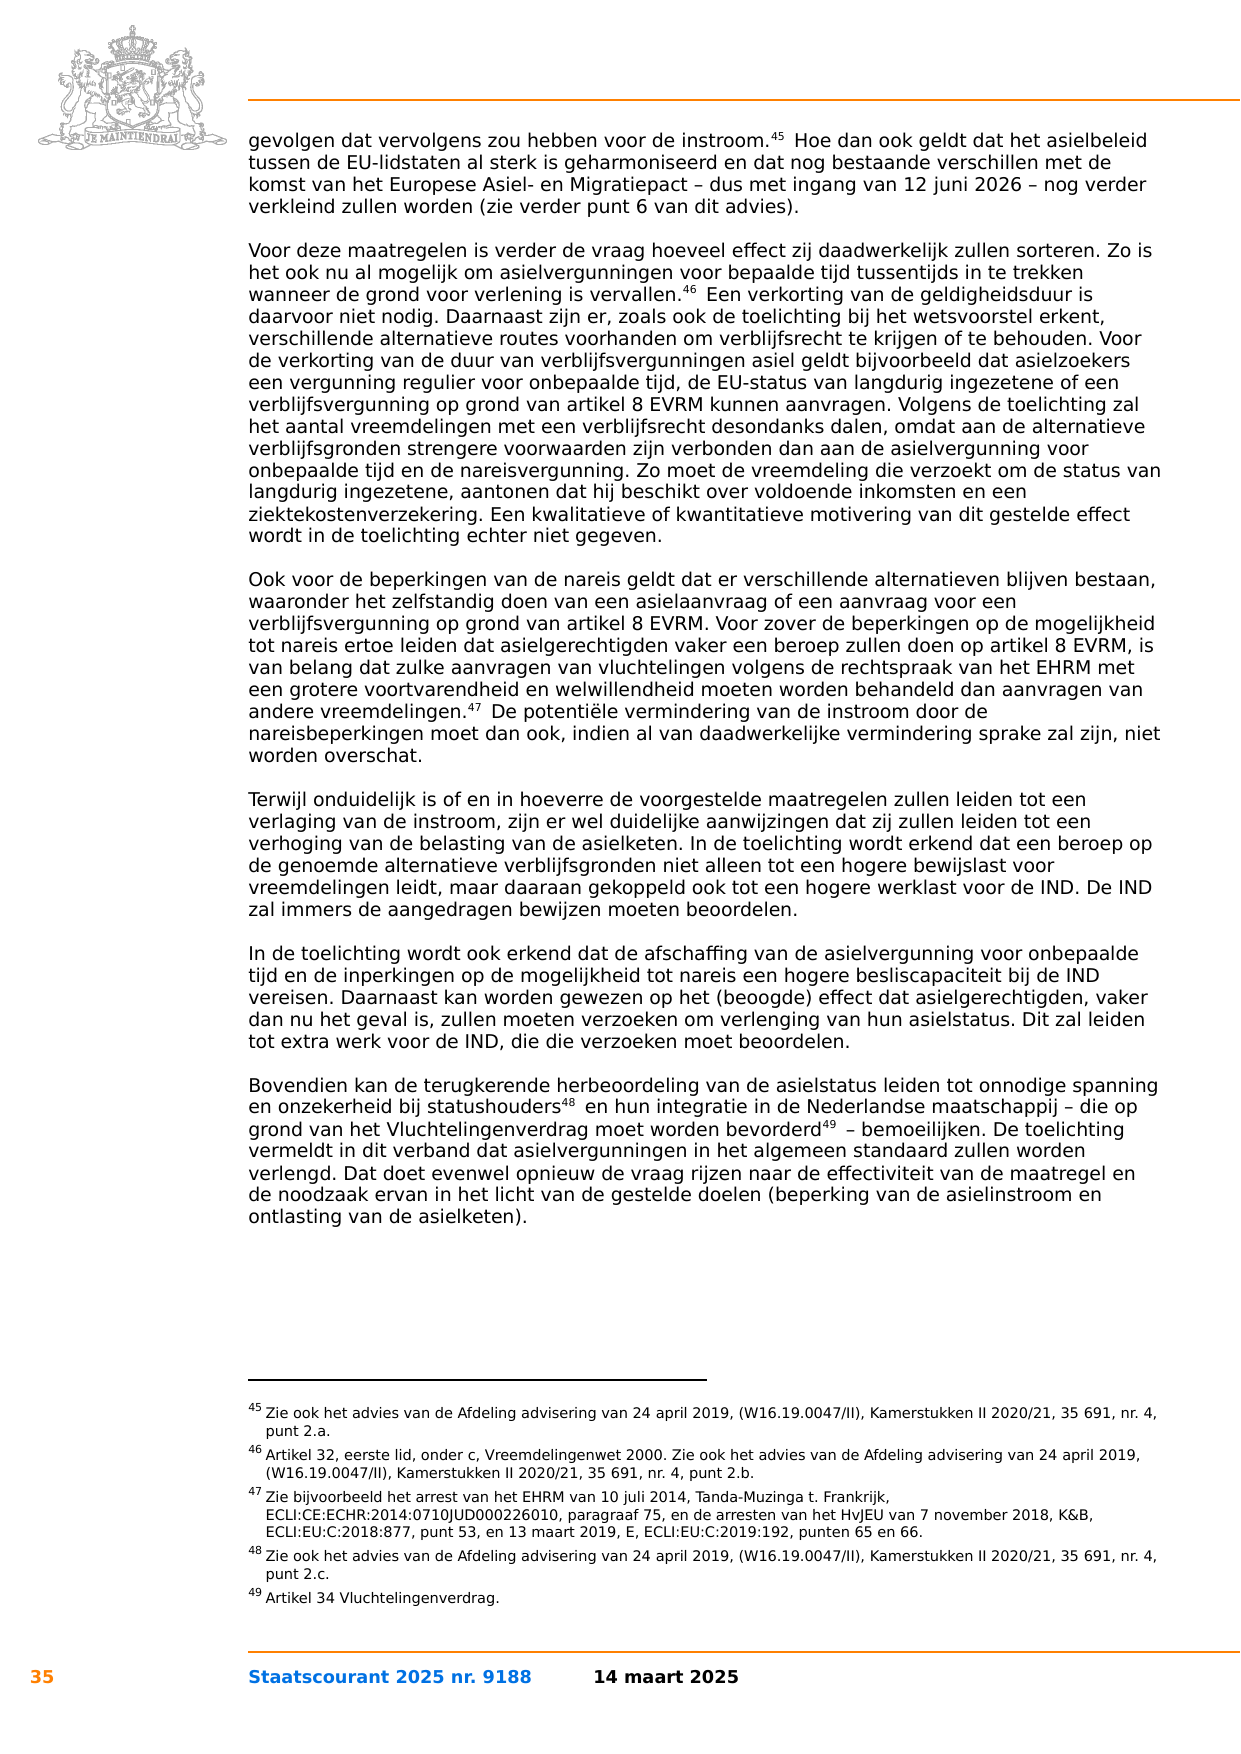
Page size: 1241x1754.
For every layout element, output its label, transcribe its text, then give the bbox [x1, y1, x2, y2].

text Ook voor de beperkingen van de nareis geldt dat er verschillende alternatieven blijven bestaan, waaronder het zelfstandig doen van een asielaanvraag of een aanvraag voor een verblijfsvergunning op grond van artikel 8 EVRM. Voor zover de beperkingen op de mogelijkheid tot nareis ertoe leiden dat asielgerechtigden vaker een beroep zullen doen op artikel 8 EVRM, is van belang dat zulke aanvragen van vluchtelingen volgens de rechtspraak van het EHRM met een grotere voortvarendheid en welwillendheid moeten worden behandeld dan aanvragen van andere vreemdelingen. De potentiële vermindering van de instroom door de nareisbeperkingen moet dan ook, indien al van daadwerkelijke vermindering sprake zal zijn, niet worden overschat. [248, 569, 1163, 767]
text Bovendien kan de terugkerende herbeoordeling van de asielstatus leiden tot onnodige spanning en onzekerheid bij statushouders en hun integratie in de Nederlandse maatschappij – die op grond van het Vluchtelingenverdrag moet worden bevorderd – bemoeilijken. De toelichting vermeldt in dit verband dat asielvergunningen in het algemeen standaard zullen worden verlengd. Dat doet evenwel opnieuw de vraag rijzen naar de effectiviteit van de maatregel en de noodzaak ervan in het licht van de gestelde doelen (beperking van de asielinstroom en ontlasting van de asielketen). [248, 1074, 1163, 1228]
text Artikel 32, eerste lid, onder c, Vreemdelingenwet 2000. Zie ook het advies van de Afdeling advisering van 24 april 2019, (W16.19.0047/II), Kamerstukken II 2020/21, 35 691, nr. 4, punt 2.b. [248, 1443, 1163, 1482]
text gevolgen dat vervolgens zou hebben voor de instroom. Hoe dan ook geldt dat het asielbeleid tussen de EU-lidstaten al sterk is geharmoniseerd en dat nog bestaande verschillen met de komst van het Europese Asiel- en Migratiepact – dus met ingang van 12 juni 2026 – nog verder verkleind zullen worden (zie verder punt 6 van dit advies). [248, 130, 1163, 218]
text Artikel 34 Vluchtelingenverdrag. [248, 1586, 1163, 1608]
text Terwijl onduidelijk is of en in hoeverre de voorgestelde maatregelen zullen leiden tot een verlaging van de instroom, zijn er wel duidelijke aanwijzingen dat zij zullen leiden tot een verhoging van de belasting van de asielketen. In de toelichting wordt erkend dat een beroep op de genoemde alternatieve verblijfsgronden niet alleen tot een hogere bewijslast voor vreemdelingen leidt, maar daaraan gekoppeld ook tot een hogere werklast voor de IND. De IND zal immers de aangedragen bewijzen moeten beoordelen. [248, 789, 1163, 921]
text In de toelichting wordt ook erkend dat de afschaffing van de asielvergunning voor onbepaalde tijd en de inperkingen op de mogelijkheid tot nareis een hogere besliscapaciteit bij de IND vereisen. Daarnaast kan worden gewezen op het (beoogde) effect dat asielgerechtigden, vaker dan nu het geval is, zullen moeten verzoeken om verlenging van hun asielstatus. Dit zal leiden tot extra werk voor de IND, die die verzoeken moet beoordelen. [248, 943, 1163, 1053]
text Zie bijvoorbeeld het arrest van het EHRM van 10 juli 2014, Tanda-Muzinga t. Frankrijk, ECLI:CE:ECHR:2014:0710JUD000226010, paragraaf 75, en de arresten van het HvJEU van 7 november 2018, K&B, ECLI:EU:C:2018:877, punt 53, en 13 maart 2019, E, ECLI:EU:C:2019:192, punten 65 en 66. [248, 1485, 1163, 1541]
picture [38, 25, 227, 150]
text Zie ook het advies van de Afdeling advisering van 24 april 2019, (W16.19.0047/II), Kamerstukken II 2020/21, 35 691, nr. 4, punt 2.a. [248, 1401, 1163, 1440]
text Zie ook het advies van de Afdeling advisering van 24 april 2019, (W16.19.0047/II), Kamerstukken II 2020/21, 35 691, nr. 4, punt 2.c. [248, 1544, 1163, 1583]
text Voor deze maatregelen is verder de vraag hoeveel effect zij daadwerkelijk zullen sorteren. Zo is het ook nu al mogelijk om asielvergunningen voor bepaalde tijd tussentijds in te trekken wanneer de grond voor verlening is vervallen. Een verkorting van de geldigheidsduur is daarvoor niet nodig. Daarnaast zijn er, zoals ook de toelichting bij het wetsvoorstel erkent, verschillende alternatieve routes voorhanden om verblijfsrecht te krijgen of te behouden. Voor de verkorting van de duur van verblijfsvergunningen asiel geldt bijvoorbeeld dat asielzoekers een vergunning regulier voor onbepaalde tijd, de EU-status van langdurig ingezetene of een verblijfsvergunning op grond van artikel 8 EVRM kunnen aanvragen. Volgens de toelichting zal het aantal vreemdelingen met een verblijfsrecht desondanks dalen, omdat aan de alternatieve verblijfsgronden strengere voorwaarden zijn verbonden dan aan de asielvergunning voor onbepaalde tijd en de nareisvergunning. Zo moet de vreemdeling die verzoekt om de status van langdurig ingezetene, aantonen dat hij beschikt over voldoende inkomsten en een ziektekostenverzekering. Een kwalitatieve of kwantitatieve motivering van dit gestelde effect wordt in de toelichting echter niet gegeven. [248, 240, 1163, 547]
